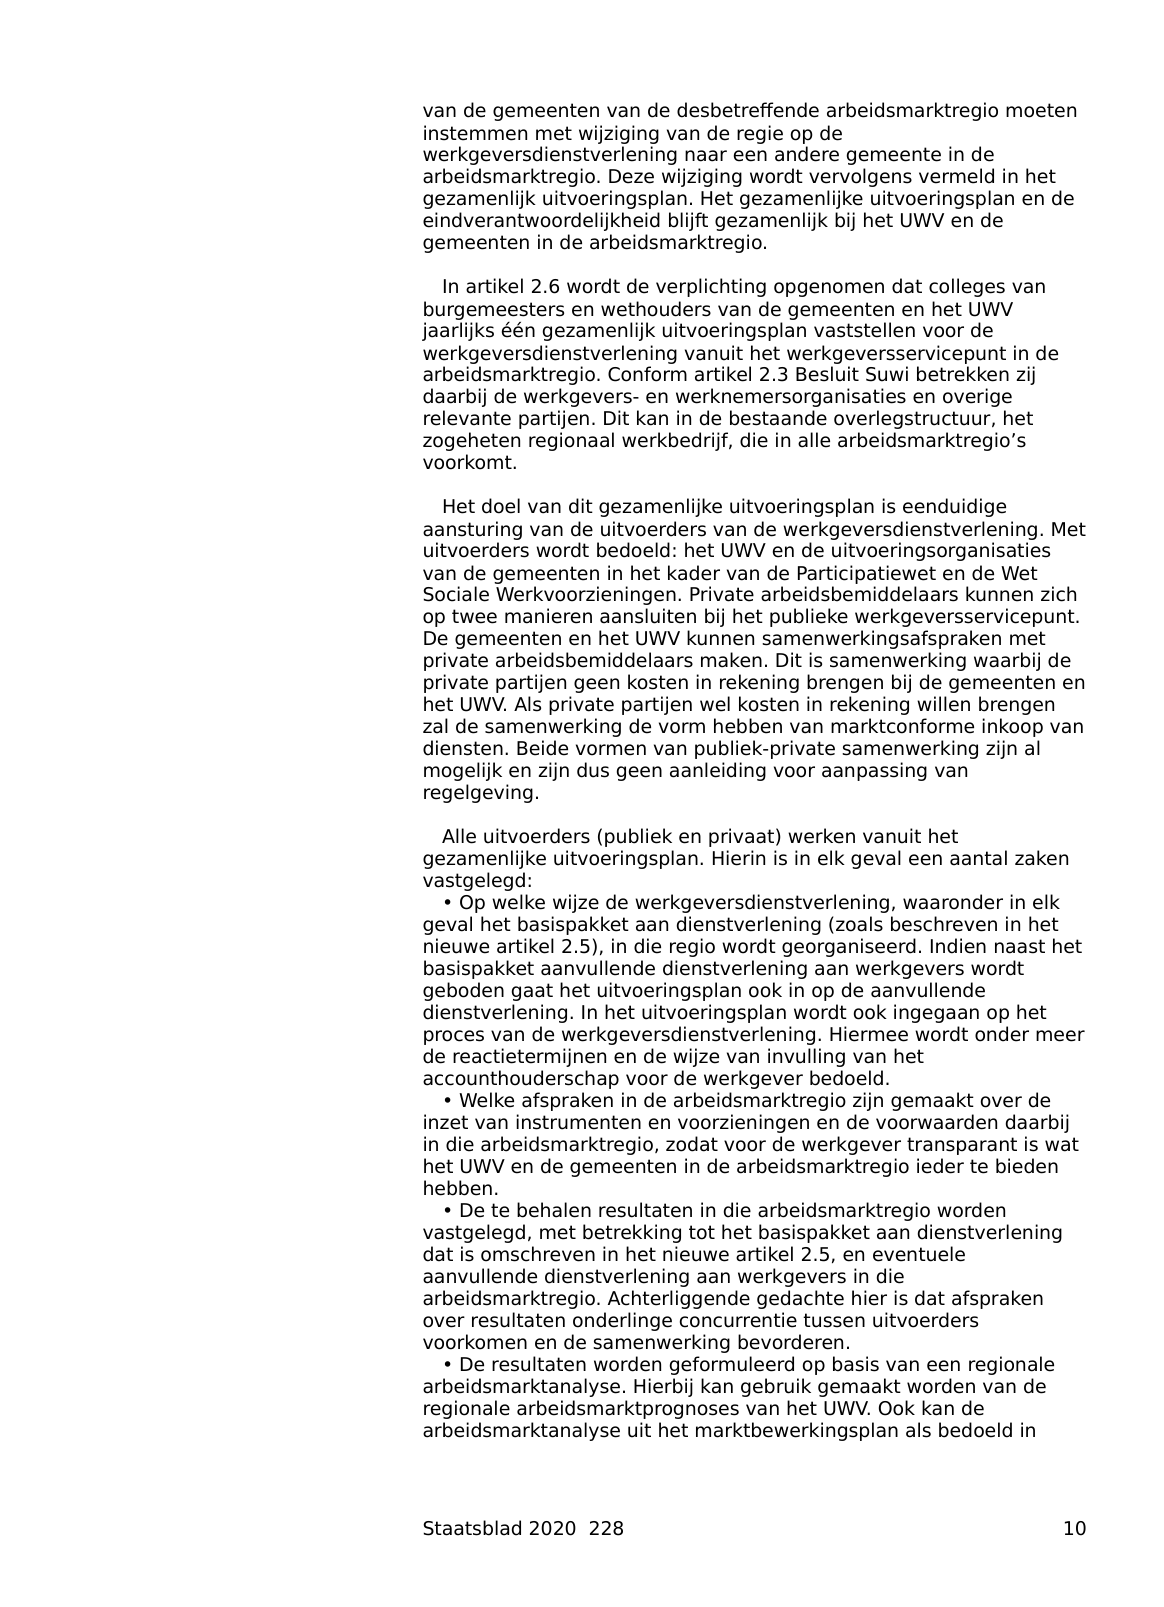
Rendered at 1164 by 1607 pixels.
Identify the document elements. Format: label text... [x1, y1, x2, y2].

text • De te behalen resultaten in die arbeidsmarktregio worden vastgelegd, met betrekking tot het basispakket aan dienstverlening dat is omschreven in het nieuwe artikel 2.5, en eventuele aanvullende dienstverlening aan werkgevers in die arbeidsmarktregio. Achterliggende gedachte hier is dat afspraken over resultaten onderlinge concurrentie tussen uitvoerders voorkomen en de samenwerking bevorderen. [422, 1200, 1087, 1354]
text • De resultaten worden geformuleerd op basis van een regionale arbeidsmarktanalyse. Hierbij kan gebruik gemaakt worden van de regionale arbeidsmarktprognoses van het UWV. Ook kan de arbeidsmarktanalyse uit het marktbewerkingsplan als bedoeld in [422, 1354, 1087, 1442]
text In artikel 2.6 wordt de verplichting opgenomen dat colleges van burgemeesters en wethouders van de gemeenten en het UWV jaarlijks één gezamenlijk uitvoeringsplan vaststellen voor de werkgeversdienstverlening vanuit het werkgeversservicepunt in de arbeidsmarktregio. Conform artikel 2.3 Besluit Suwi betrekken zij daarbij de werkgevers- en werknemersorganisaties en overige relevante partijen. Dit kan in de bestaande overlegstructuur, het zogeheten regionaal werkbedrijf, die in alle arbeidsmarktregio’s voorkomt. [422, 276, 1087, 474]
text Het doel van dit gezamenlijke uitvoeringsplan is eenduidige aansturing van de uitvoerders van de werkgeversdienstverlening. Met uitvoerders wordt bedoeld: het UWV en de uitvoeringsorganisaties van de gemeenten in het kader van de Participatiewet en de Wet Sociale Werkvoorzieningen. Private arbeidsbemiddelaars kunnen zich op twee manieren aansluiten bij het publieke werkgeversservicepunt. De gemeenten en het UWV kunnen samenwerkingsafspraken met private arbeidsbemiddelaars maken. Dit is samenwerking waarbij de private partijen geen kosten in rekening brengen bij de gemeenten en het UWV. Als private partijen wel kosten in rekening willen brengen zal de samenwerking de vorm hebben van marktconforme inkoop van diensten. Beide vormen van publiek-private samenwerking zijn al mogelijk en zijn dus geen aanleiding voor aanpassing van regelgeving. [422, 496, 1087, 804]
text • Welke afspraken in de arbeidsmarktregio zijn gemaakt over de inzet van instrumenten en voorzieningen en de voorwaarden daarbij in die arbeidsmarktregio, zodat voor de werkgever transparant is wat het UWV en de gemeenten in de arbeidsmarktregio ieder te bieden hebben. [422, 1090, 1087, 1200]
text van de gemeenten van de desbetreffende arbeidsmarktregio moeten instemmen met wijziging van de regie op de werkgeversdienstverlening naar een andere gemeente in de arbeidsmarktregio. Deze wijziging wordt vervolgens vermeld in het gezamenlijk uitvoeringsplan. Het gezamenlijke uitvoeringsplan en de eindverantwoordelijkheid blijft gezamenlijk bij het UWV en de gemeenten in de arbeidsmarktregio. [422, 100, 1087, 254]
text • Op welke wijze de werkgeversdienstverlening, waaronder in elk geval het basispakket aan dienstverlening (zoals beschreven in het nieuwe artikel 2.5), in die regio wordt georganiseerd. Indien naast het basispakket aanvullende dienstverlening aan werkgevers wordt geboden gaat het uitvoeringsplan ook in op de aanvullende dienstverlening. In het uitvoeringsplan wordt ook ingegaan op het proces van de werkgeversdienstverlening. Hiermee wordt onder meer de reactietermijnen en de wijze van invulling van het accounthouderschap voor de werkgever bedoeld. [422, 892, 1087, 1090]
text Alle uitvoerders (publiek en privaat) werken vanuit het gezamenlijke uitvoeringsplan. Hierin is in elk geval een aantal zaken vastgelegd: [422, 826, 1087, 892]
